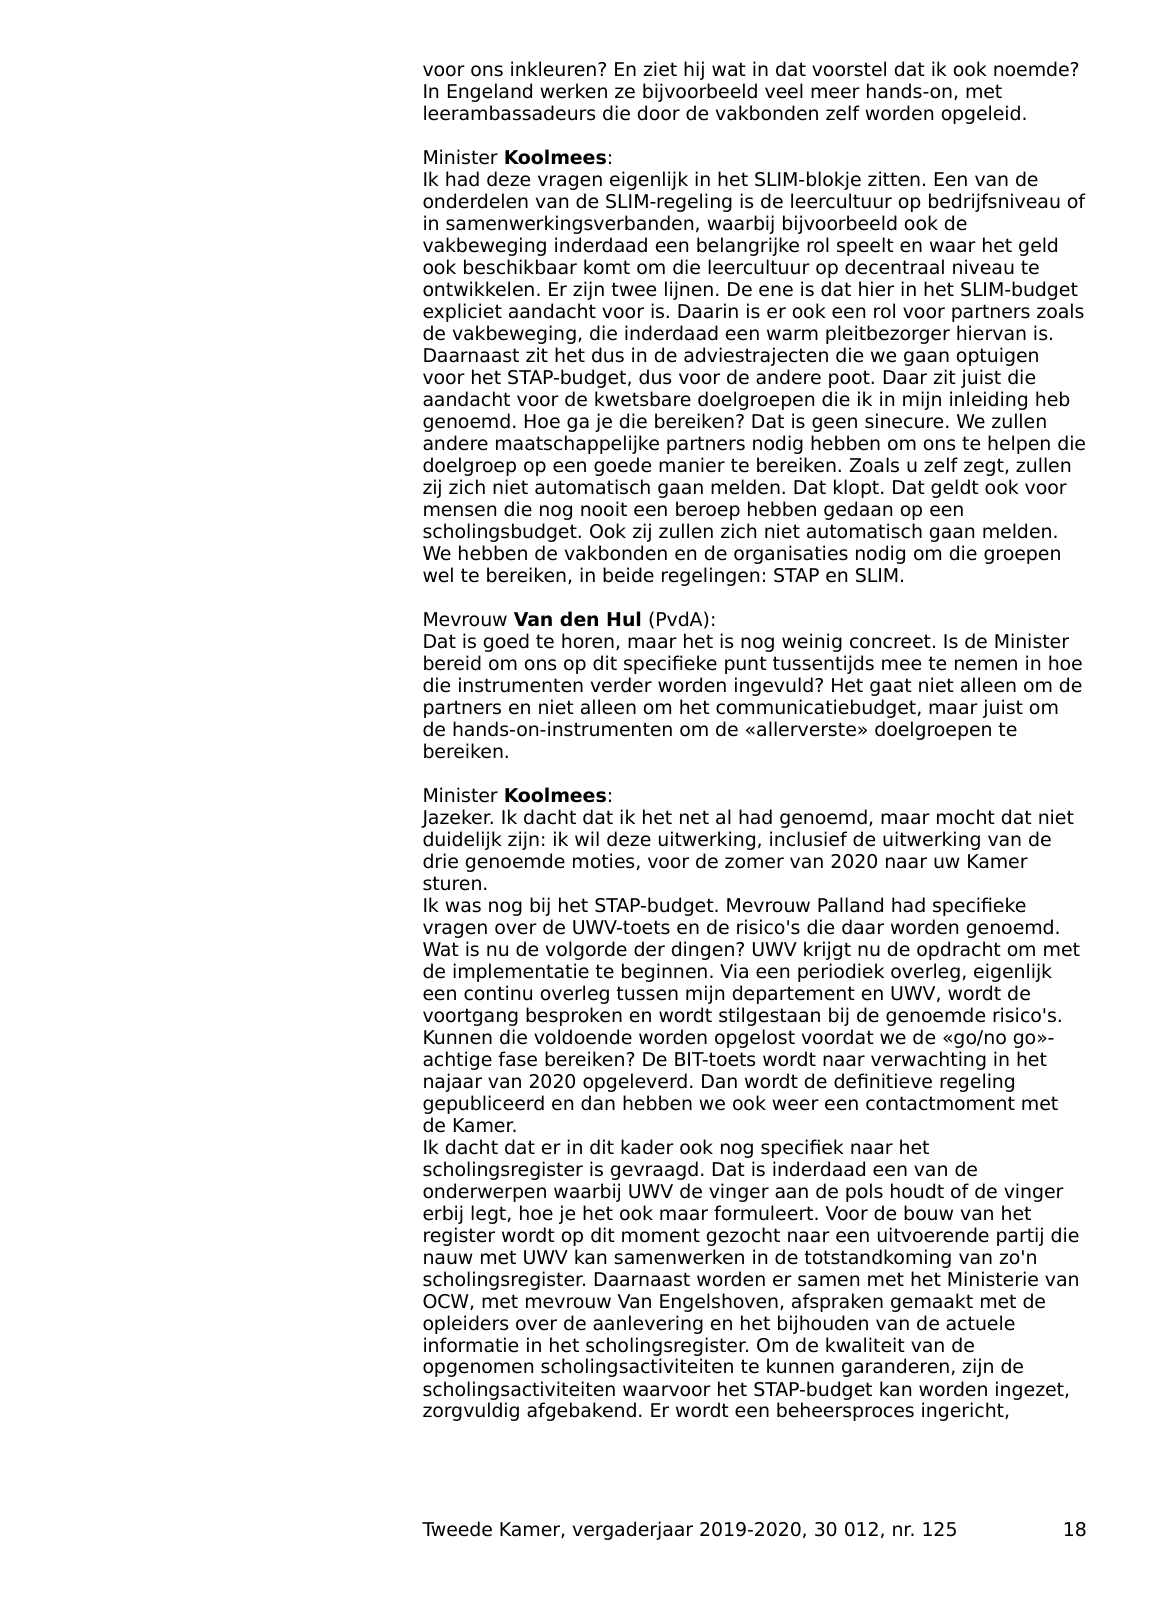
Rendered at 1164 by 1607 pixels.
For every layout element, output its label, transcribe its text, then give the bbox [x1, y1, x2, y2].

text Minister Koolmees: [422, 147, 1087, 169]
text Minister Koolmees: [422, 785, 1087, 807]
text Ik had deze vragen eigenlijk in het SLIM-blokje zitten. Een van de onderdelen van de SLIM-regeling is de leercultuur op bedrijfsniveau of in samenwerkingsverbanden, waarbij bijvoorbeeld ook de vakbeweging inderdaad een belangrijke rol speelt en waar het geld ook beschikbaar komt om die leercultuur op decentraal niveau te ontwikkelen. Er zijn twee lijnen. De ene is dat hier in het SLIM-budget expliciet aandacht voor is. Daarin is er ook een rol voor partners zoals de vakbeweging, die inderdaad een warm pleitbezorger hiervan is. Daarnaast zit het dus in de adviestrajecten die we gaan optuigen voor het STAP-budget, dus voor de andere poot. Daar zit juist die aandacht voor de kwetsbare doelgroepen die ik in mijn inleiding heb genoemd. Hoe ga je die bereiken? Dat is geen sinecure. We zullen andere maatschappelijke partners nodig hebben om ons te helpen die doelgroep op een goede manier te bereiken. Zoals u zelf zegt, zullen zij zich niet automatisch gaan melden. Dat klopt. Dat geldt ook voor mensen die nog nooit een beroep hebben gedaan op een scholingsbudget. Ook zij zullen zich niet automatisch gaan melden. We hebben de vakbonden en de organisaties nodig om die groepen wel te bereiken, in beide regelingen: STAP en SLIM. [422, 169, 1087, 587]
text Ik was nog bij het STAP-budget. Mevrouw Palland had specifieke vragen over de UWV-toets en de risico's die daar worden genoemd. Wat is nu de volgorde der dingen? UWV krijgt nu de opdracht om met de implementatie te beginnen. Via een periodiek overleg, eigenlijk een continu overleg tussen mijn departement en UWV, wordt de voortgang besproken en wordt stilgestaan bij de genoemde risico's. Kunnen die voldoende worden opgelost voordat we de «go/no go»-achtige fase bereiken? De BIT-toets wordt naar verwachting in het najaar van 2020 opgeleverd. Dan wordt de definitieve regeling gepubliceerd en dan hebben we ook weer een contactmoment met de Kamer. [422, 895, 1087, 1137]
text Mevrouw Van den Hul (PvdA): [422, 609, 1087, 631]
text Dat is goed te horen, maar het is nog weinig concreet. Is de Minister bereid om ons op dit specifieke punt tussentijds mee te nemen in hoe die instrumenten verder worden ingevuld? Het gaat niet alleen om de partners en niet alleen om het communicatiebudget, maar juist om de hands-on-instrumenten om de «allerverste» doelgroepen te bereiken. [422, 631, 1087, 763]
text Jazeker. Ik dacht dat ik het net al had genoemd, maar mocht dat niet duidelijk zijn: ik wil deze uitwerking, inclusief de uitwerking van de drie genoemde moties, voor de zomer van 2020 naar uw Kamer sturen. [422, 807, 1087, 895]
text Ik dacht dat er in dit kader ook nog specifiek naar het scholingsregister is gevraagd. Dat is inderdaad een van de onderwerpen waarbij UWV de vinger aan de pols houdt of de vinger erbij legt, hoe je het ook maar formuleert. Voor de bouw van het register wordt op dit moment gezocht naar een uitvoerende partij die nauw met UWV kan samenwerken in de totstandkoming van zo'n scholingsregister. Daarnaast worden er samen met het Ministerie van OCW, met mevrouw Van Engelshoven, afspraken gemaakt met de opleiders over de aanlevering en het bijhouden van de actuele informatie in het scholingsregister. Om de kwaliteit van de opgenomen scholingsactiviteiten te kunnen garanderen, zijn de scholingsactiviteiten waarvoor het STAP-budget kan worden ingezet, zorgvuldig afgebakend. Er wordt een beheersproces ingericht, [422, 1137, 1087, 1422]
text voor ons inkleuren? En ziet hij wat in dat voorstel dat ik ook noemde? In Engeland werken ze bijvoorbeeld veel meer hands-on, met leerambassadeurs die door de vakbonden zelf worden opgeleid. [422, 59, 1087, 125]
